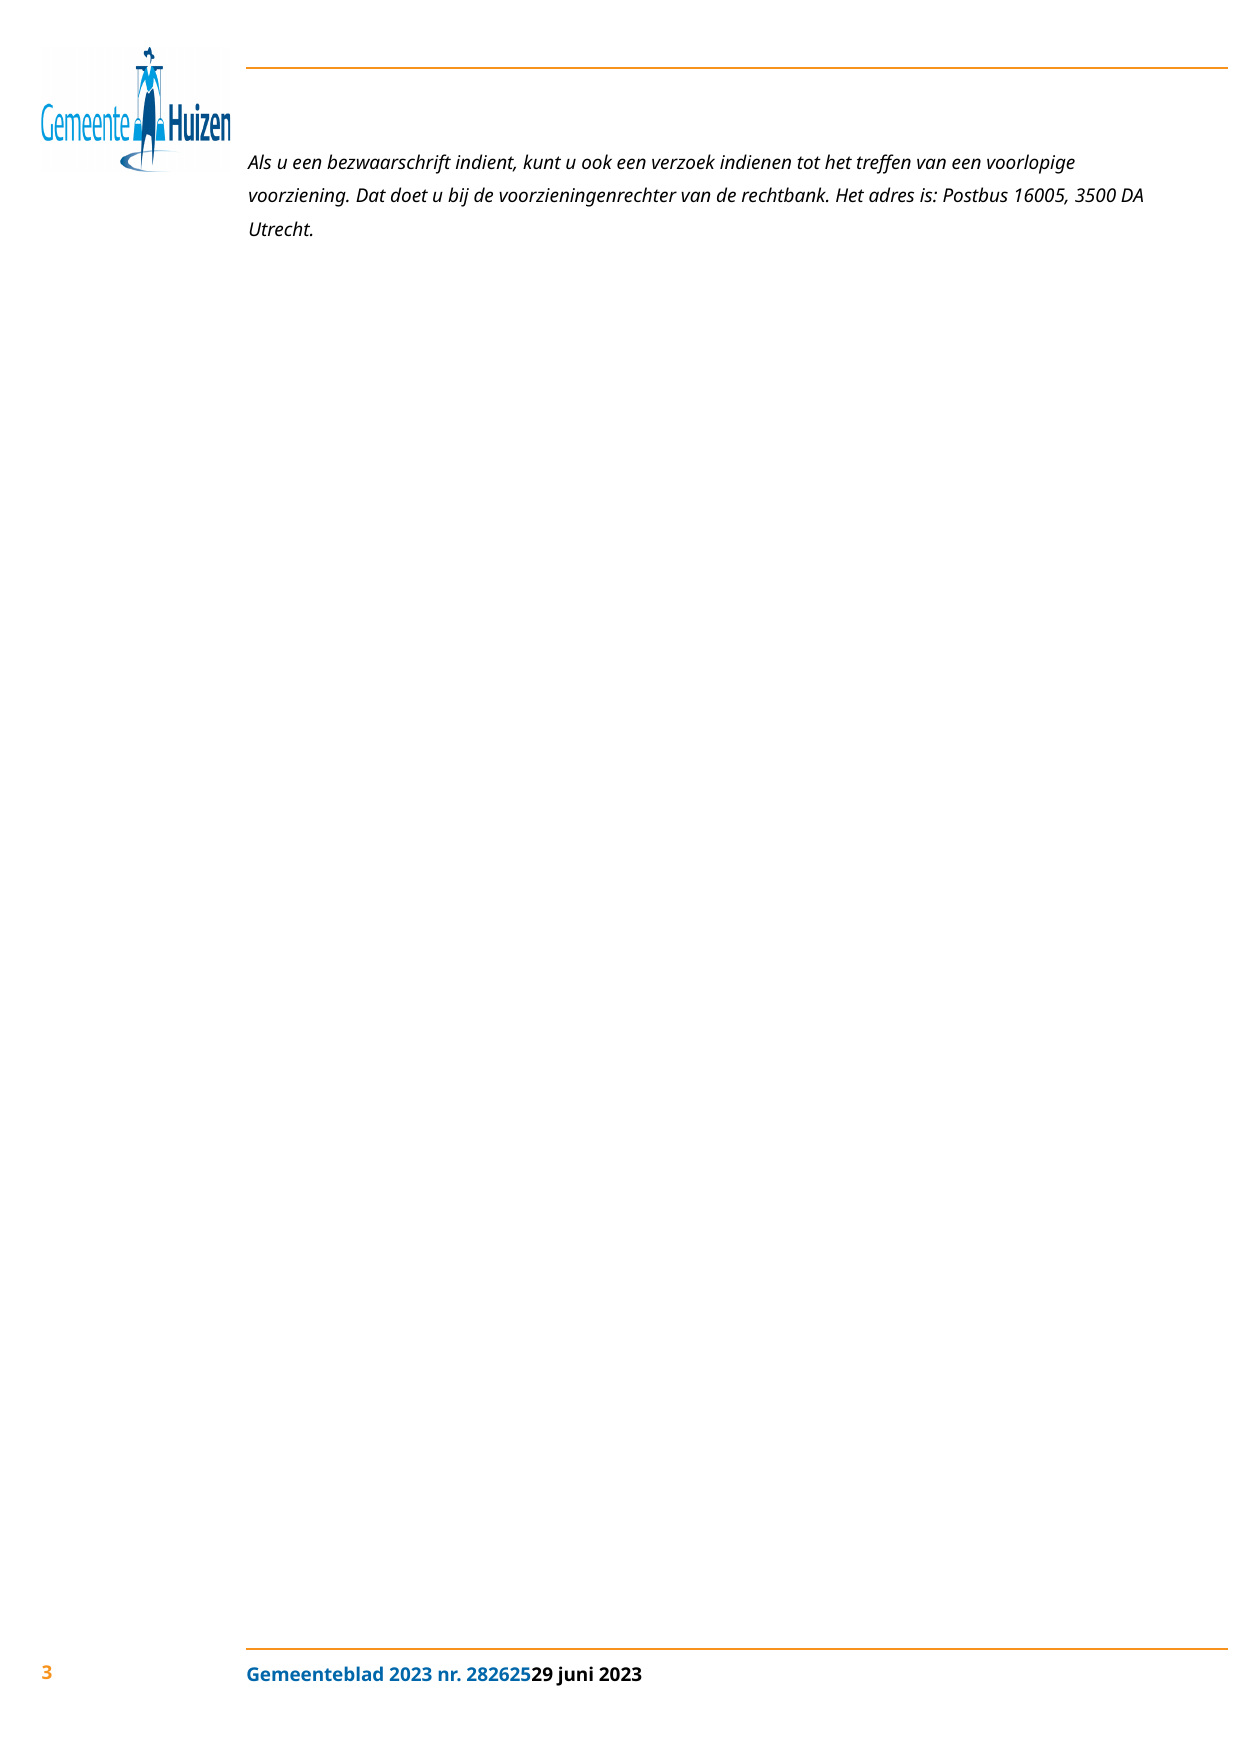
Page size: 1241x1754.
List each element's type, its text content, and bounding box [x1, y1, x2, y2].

picture [41, 47, 231, 172]
text Als u een bezwaarschrift indient, kunt u ook een verzoek indienen tot het treffen van een voorlopige voorziening. Dat doet u bij de voorzieningenrechter van de rechtbank. Het adres is: Postbus 16005, 3500 DA Utrecht. [248, 149, 1152, 241]
